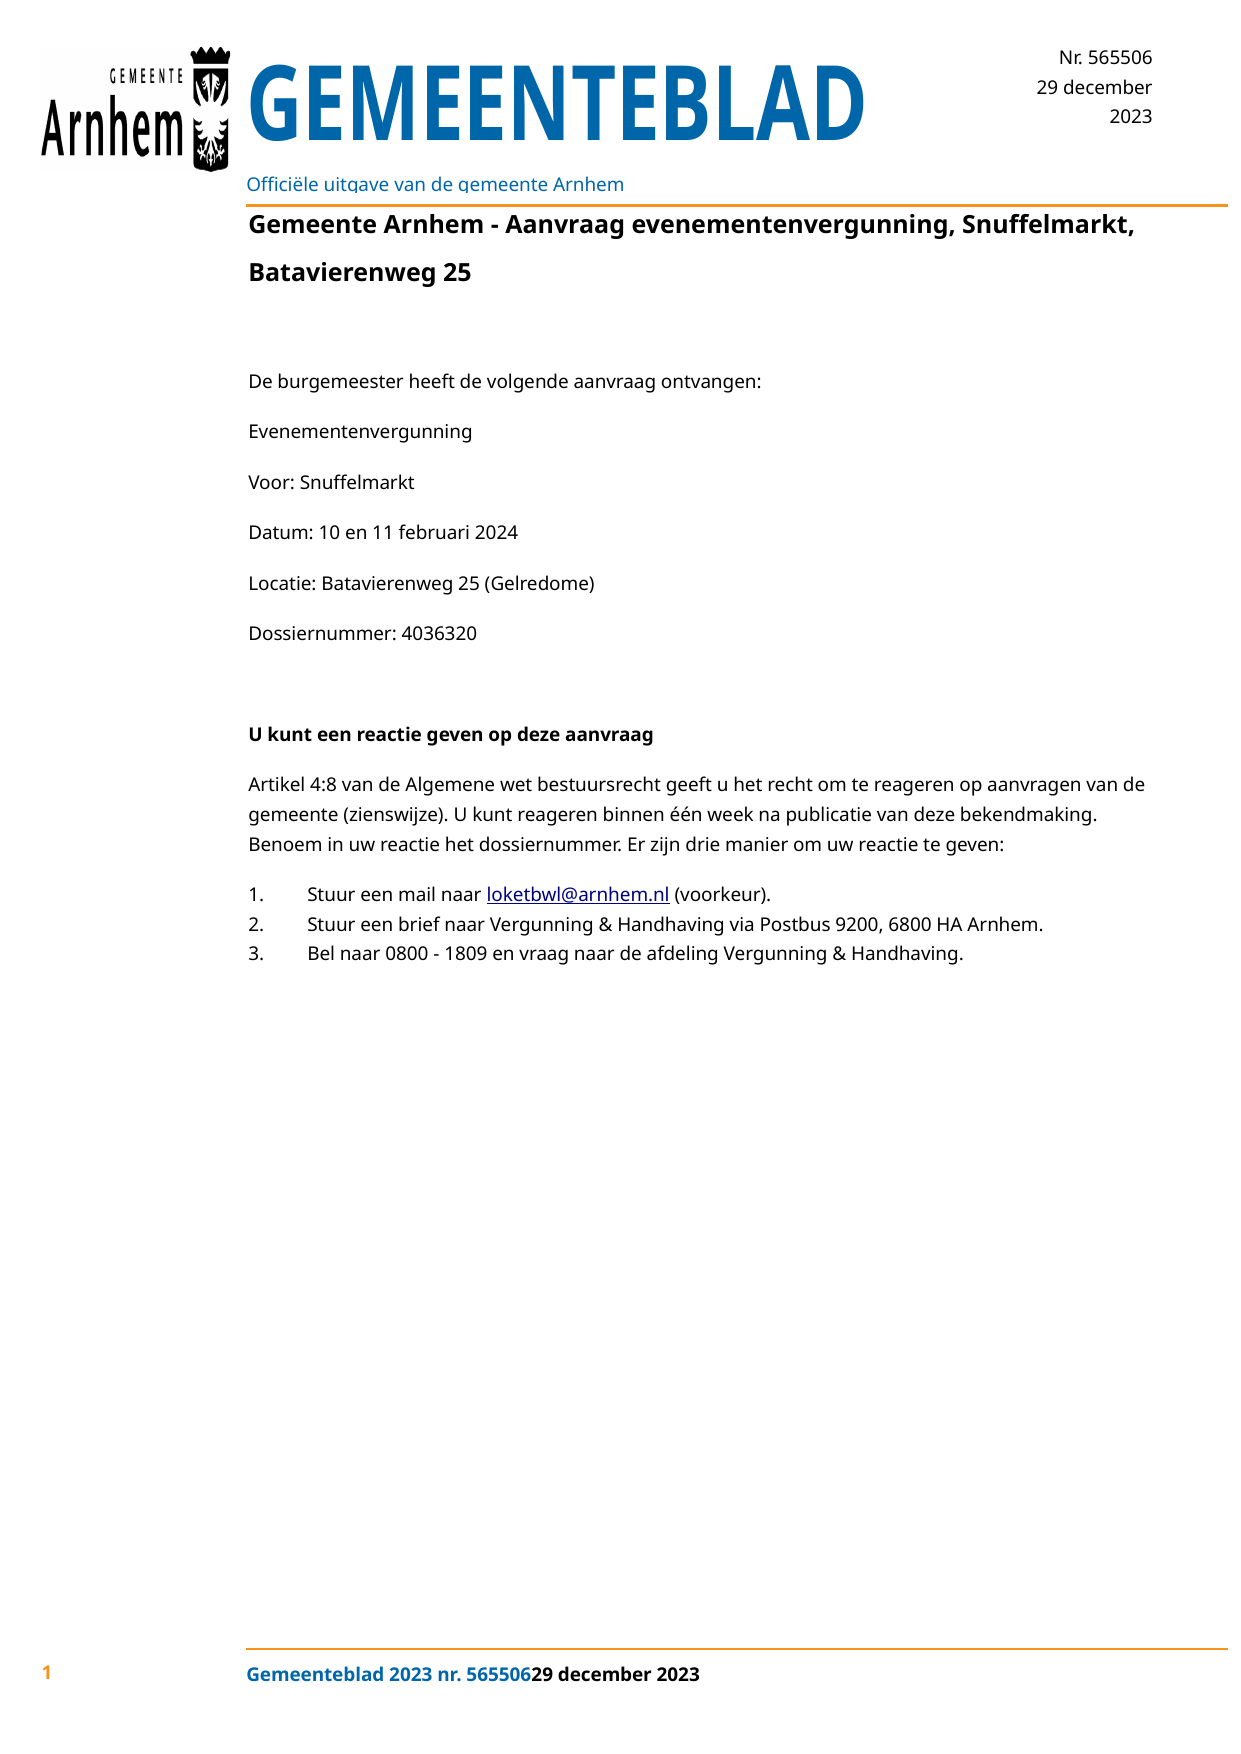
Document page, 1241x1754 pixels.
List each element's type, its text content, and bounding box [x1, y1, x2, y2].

list Bel naar 0800 - 1809 en vraag naar de afdeling Vergunning & Handhaving. [248, 940, 1152, 966]
text Voor: Snuffelmarkt [248, 469, 1152, 495]
text De burgemeester heeft de volgende aanvraag ontvangen: [248, 368, 1152, 394]
text Datum: 10 en 11 februari 2024 [248, 519, 1152, 545]
text Gemeente Arnhem - Aanvraag evenementenvergunning, Snuffelmarkt, Batavierenweg 25 [248, 207, 1152, 288]
text Artikel 4:8 van de Algemene wet bestuursrecht geeft u het recht om te reageren op aanvragen van de gemeente (zienswijze). U kunt reageren binnen één week na publicatie van deze bekendmaking. Benoem in uw reactie het dossiernummer. Er zijn drie manier om uw reactie te geven: [248, 772, 1152, 857]
text Dossiernummer: 4036320 [248, 620, 1152, 646]
text U kunt een reactie geven op deze aanvraag [248, 721, 1152, 747]
list Stuur een brief naar Vergunning & Handhaving via Postbus 9200, 6800 HA Arnhem. [248, 911, 1152, 937]
text Evenementenvergunning [248, 419, 1152, 444]
picture [41, 47, 231, 172]
text Locatie: Batavierenweg 25 (Gelredome) [248, 570, 1152, 596]
list Stuur een mail naar loketbwl@arnhem.nl (voorkeur). [248, 881, 1152, 907]
